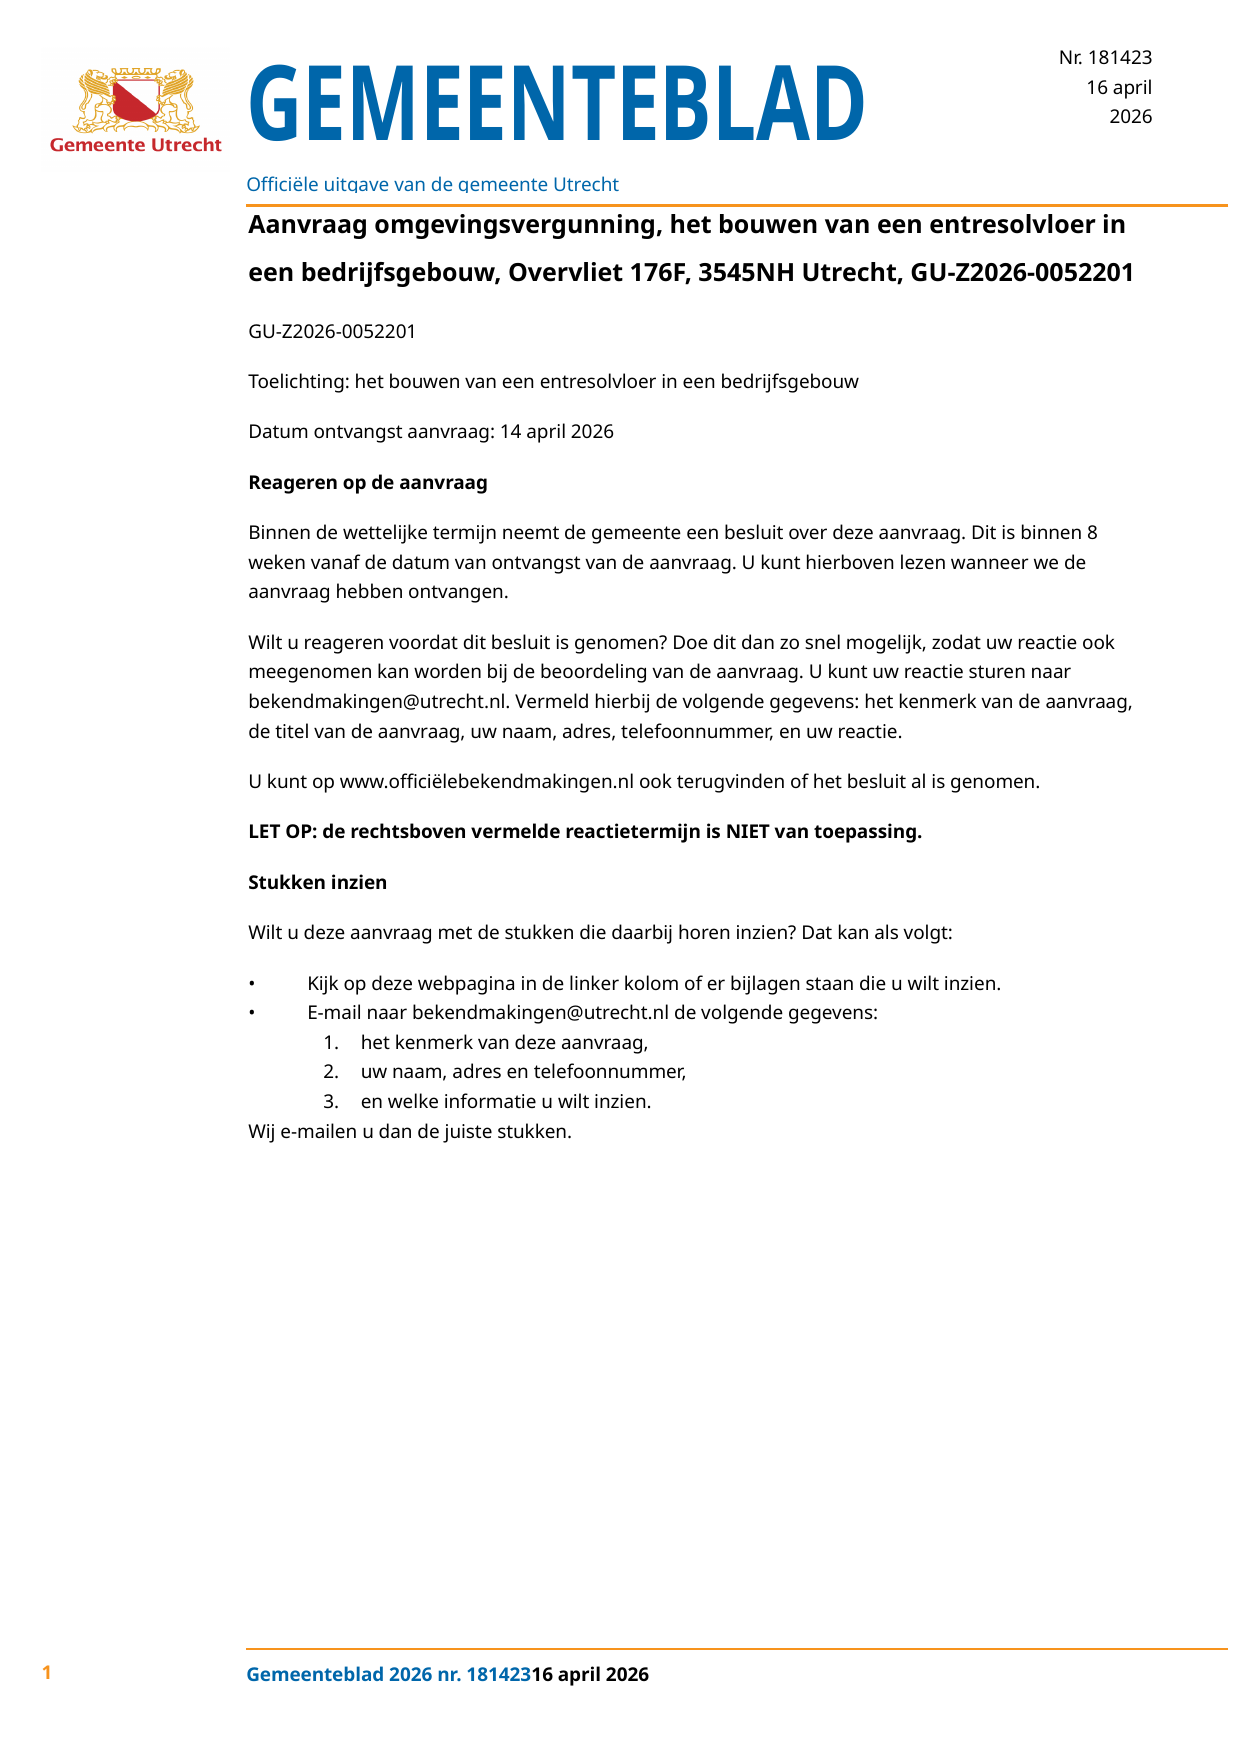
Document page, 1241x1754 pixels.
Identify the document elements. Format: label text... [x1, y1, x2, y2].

picture [41, 47, 231, 172]
text Wilt u reageren voordat dit besluit is genomen? Doe dit dan zo snel mogelijk, zodat uw reactie ook meegenomen kan worden bij de beoordeling van de aanvraag. U kunt uw reactie sturen naar bekendmakingen@utrecht.nl. Vermeld hierbij de volgende gegevens: het kenmerk van de aanvraag, de titel van de aanvraag, uw naam, adres, telefoonnummer, en uw reactie. [248, 629, 1152, 744]
text Datum ontvangst aanvraag: 14 april 2026 [248, 419, 1152, 444]
text Aanvraag omgevingsvergunning, het bouwen van een entresolvloer in een bedrijfsgebouw, Overvliet 176F, 3545NH Utrecht, GU-Z2026-0052201 [248, 207, 1152, 288]
list E-mail naar bekendmakingen@utrecht.nl de volgende gegevens: [248, 999, 1152, 1025]
list Kijk op deze webpagina in de linker kolom of er bijlagen staan die u wilt inzien. [248, 970, 1152, 996]
list uw naam, adres en telefoonnummer, [323, 1059, 1152, 1084]
text GU-Z2026-0052201 [248, 318, 1152, 344]
text Wilt u deze aanvraag met de stukken die daarbij horen inzien? Dat kan als volgt: [248, 919, 1152, 945]
text Toelichting: het bouwen van een entresolvloer in een bedrijfsgebouw [248, 368, 1152, 394]
text LET OP: de rechtsboven vermelde reactietermijn is NIET van toepassing. [248, 819, 1152, 844]
text U kunt op www.officiëlebekendmakingen.nl ook terugvinden of het besluit al is genomen. [248, 768, 1152, 794]
text Wij e-mailen u dan de juiste stukken. [248, 1118, 1152, 1144]
text Stukken inzien [248, 869, 1152, 895]
list het kenmerk van deze aanvraag, [323, 1029, 1152, 1055]
text Binnen de wettelijke termijn neemt de gemeente een besluit over deze aanvraag. Dit is binnen 8 weken vanaf de datum van ontvangst van de aanvraag. U kunt hierboven lezen wanneer we de aanvraag hebben ontvangen. [248, 519, 1152, 604]
list en welke informatie u wilt inzien. [323, 1088, 1152, 1114]
text Reageren op de aanvraag [248, 469, 1152, 495]
